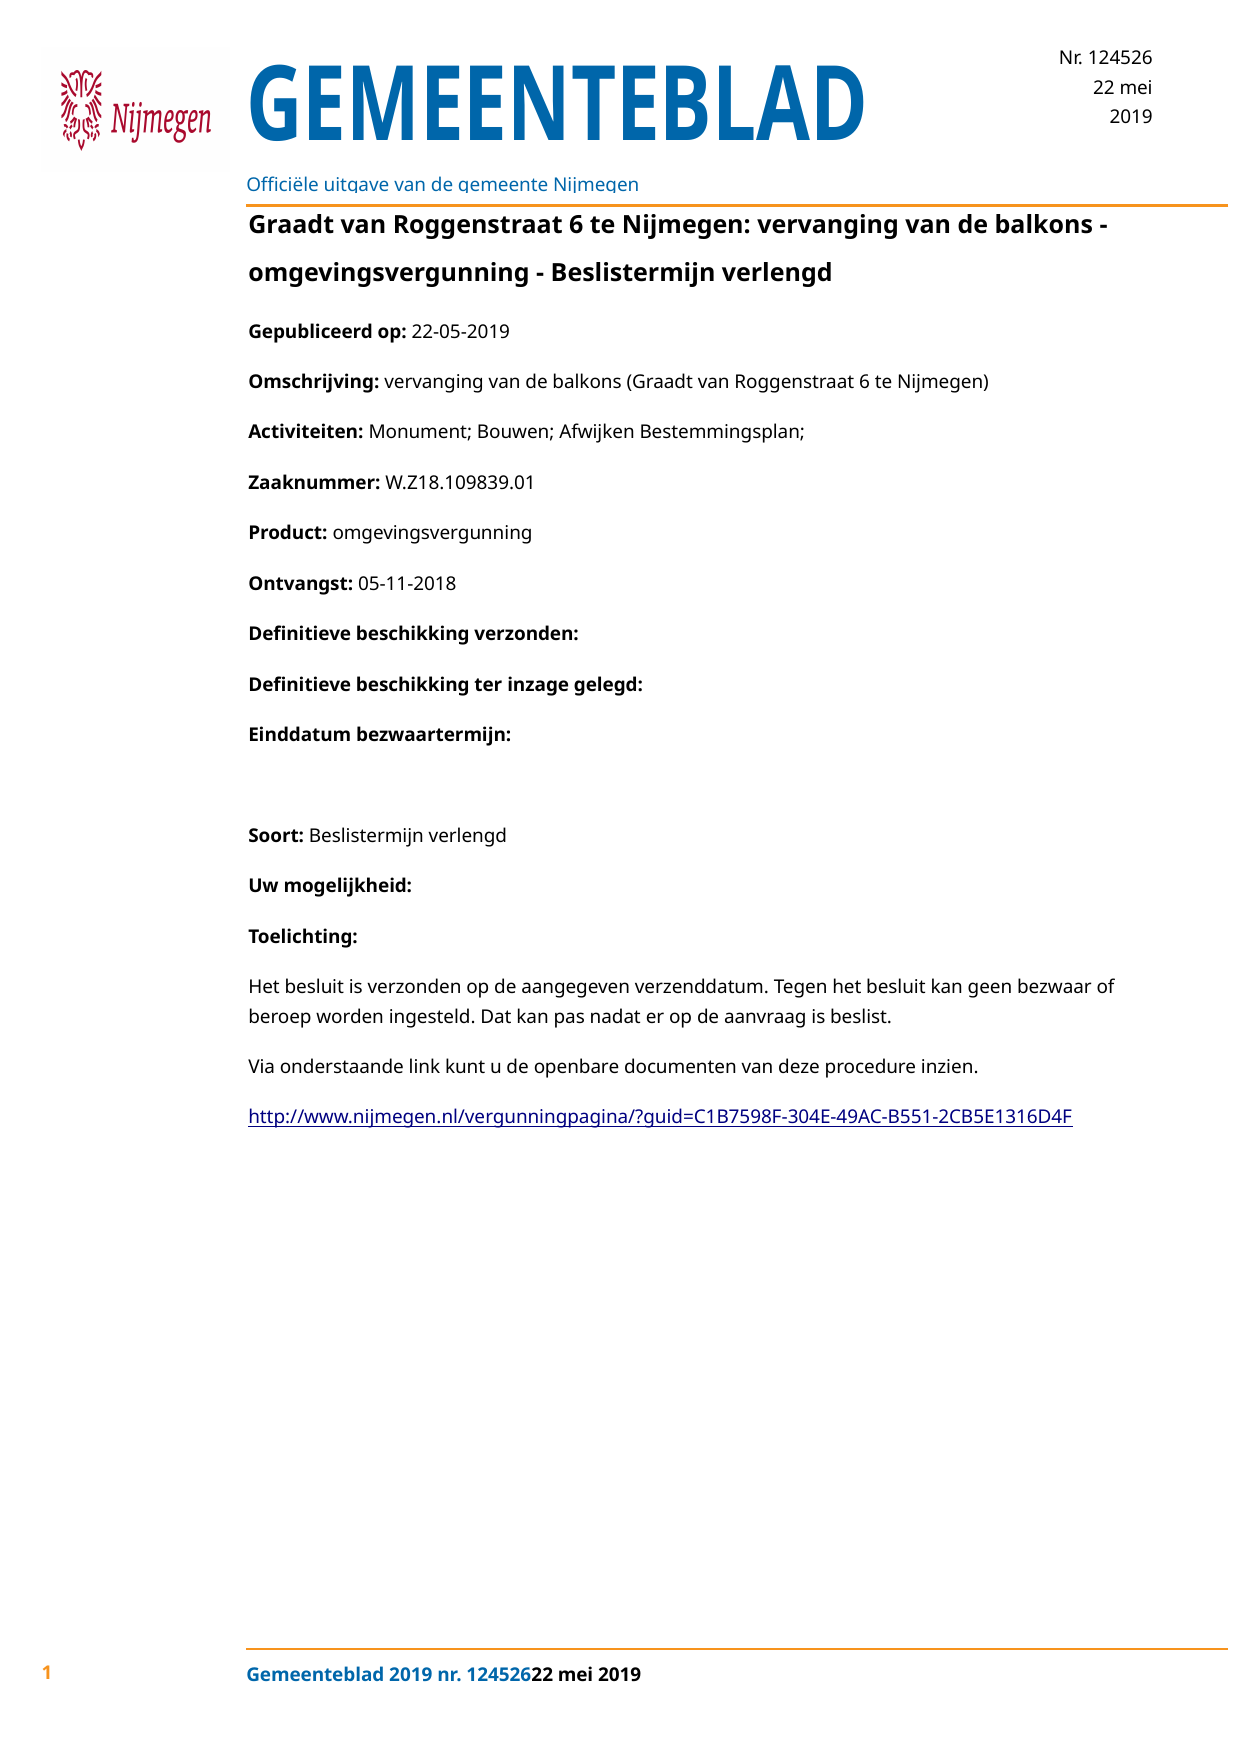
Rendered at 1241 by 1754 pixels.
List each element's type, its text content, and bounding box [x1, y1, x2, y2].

text Activiteiten: Monument; Bouwen; Afwijken Bestemmingsplan; [248, 419, 1152, 444]
text Gepubliceerd op: 22-05-2019 [248, 318, 1152, 344]
text Ontvangst: 05-11-2018 [248, 570, 1152, 596]
text http://www.nijmegen.nl/vergunningpagina/?guid=C1B7598F-304E-49AC-B551-2CB5E1316D4F [248, 1104, 1152, 1129]
picture [41, 47, 231, 172]
text Einddatum bezwaartermijn: [248, 721, 1152, 747]
text Graadt van Roggenstraat 6 te Nijmegen: vervanging van de balkons - omgevingsvergunning - Beslistermijn verlengd [248, 207, 1152, 288]
text Definitieve beschikking ter inzage gelegd: [248, 671, 1152, 697]
text Uw mogelijkheid: [248, 872, 1152, 898]
text Toelichting: [248, 923, 1152, 949]
text Definitieve beschikking verzonden: [248, 620, 1152, 646]
text Omschrijving: vervanging van de balkons (Graadt van Roggenstraat 6 te Nijmegen) [248, 368, 1152, 394]
text Zaaknummer: W.Z18.109839.01 [248, 469, 1152, 495]
text Via onderstaande link kunt u de openbare documenten van deze procedure inzien. [248, 1053, 1152, 1079]
text Het besluit is verzonden op de aangegeven verzenddatum. Tegen het besluit kan geen bezwaar of beroep worden ingesteld. Dat kan pas nadat er op de aanvraag is beslist. [248, 973, 1152, 1029]
text Product: omgevingsvergunning [248, 519, 1152, 545]
text Soort: Beslistermijn verlengd [248, 822, 1152, 848]
